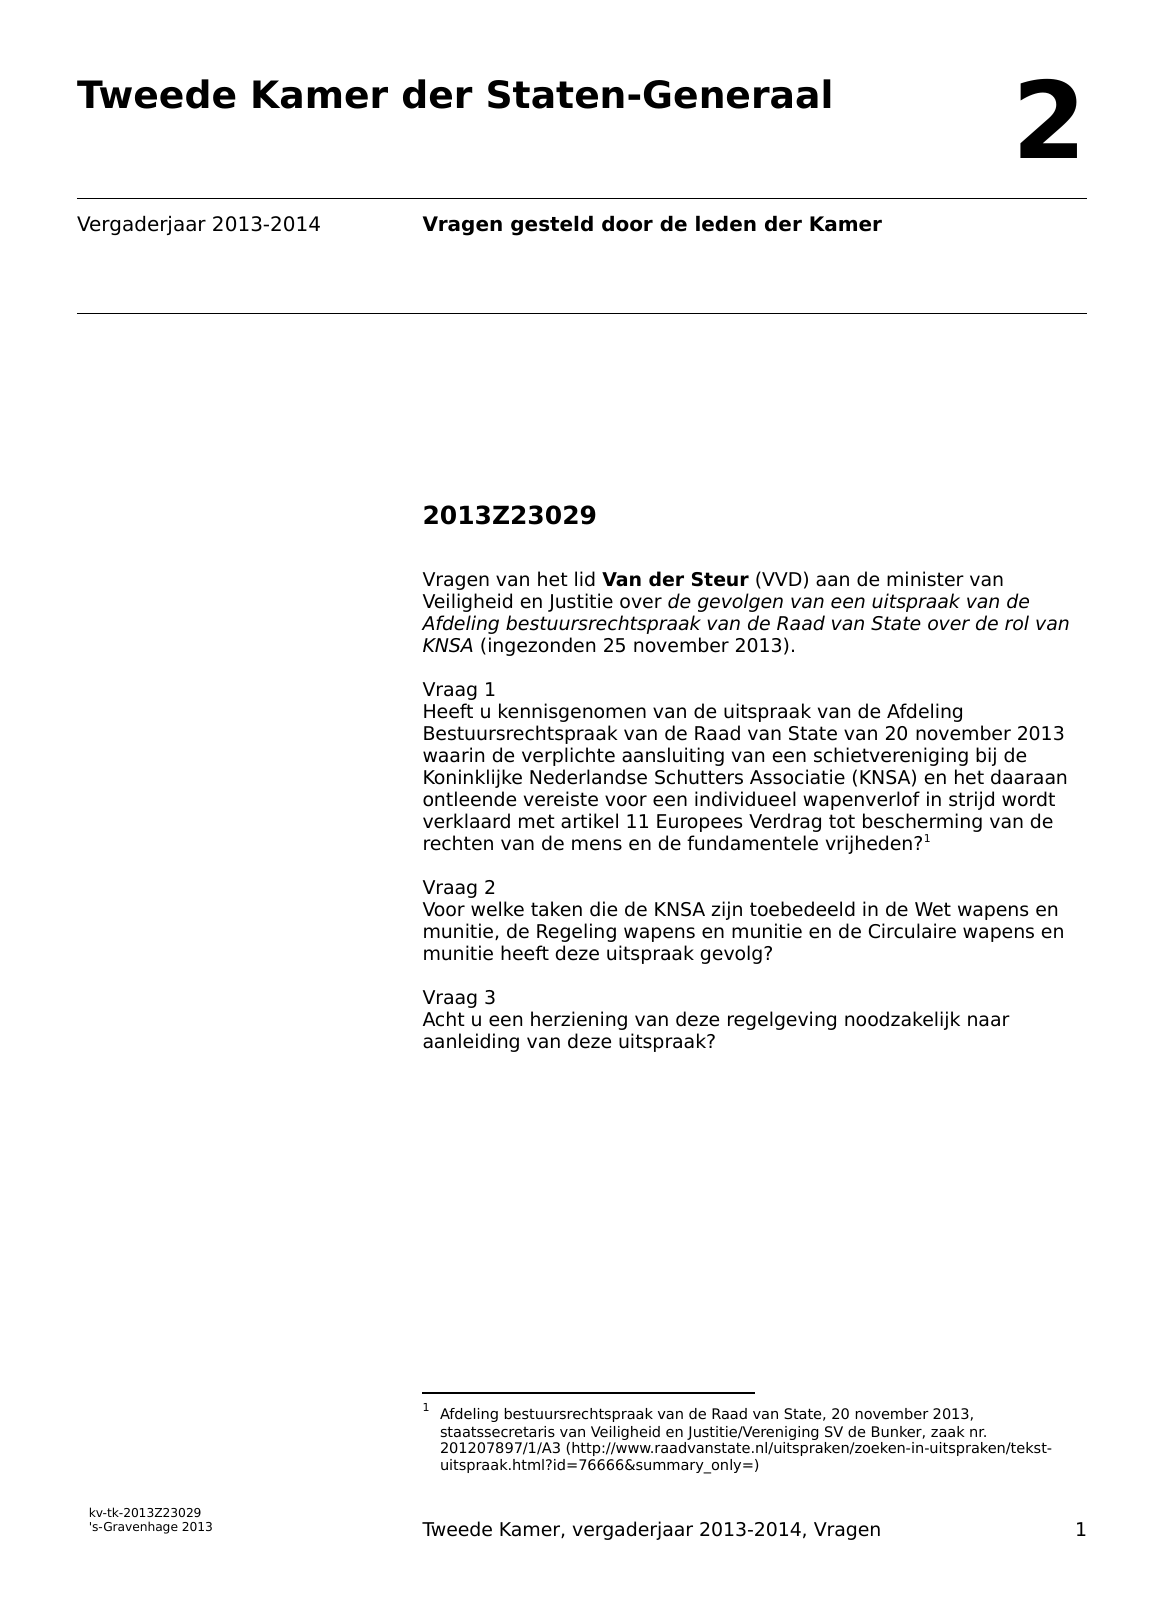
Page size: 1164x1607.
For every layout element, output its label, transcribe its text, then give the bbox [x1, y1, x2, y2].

text Vragen van het lid Van der Steur (VVD) aan de minister van Veiligheid en Justitie over de gevolgen van een uitspraak van de Afdeling bestuursrechtspraak van de Raad van State over de rol van KNSA (ingezonden 25 november 2013). [422, 569, 1087, 657]
text Vraag 3 [422, 987, 1087, 1009]
table_cell Vragen gesteld door de leden der Kamer [422, 199, 1087, 313]
text Heeft u kennisgenomen van de uitspraak van de Afdeling Bestuursrechtspraak van de Raad van State van 20 november 2013 waarin de verplichte aansluiting van een schietvereniging bij de Koninklijke Nederlandse Schutters Associatie (KNSA) en het daaraan ontleende vereiste voor een individueel wapenverlof in strijd wordt verklaard met artikel 11 Europees Verdrag tot bescherming van de rechten van de mens en de fundamentele vrijheden? [422, 701, 1087, 855]
text 's-Gravenhage 2013 [88, 1520, 323, 1534]
text Afdeling bestuursrechtspraak van de Raad van State, 20 november 2013, staatssecretaris van Veiligheid en Justitie/Vereniging SV de Bunker, zaak nr. 201207897/1/A3 (http://www.raadvanstate.nl/uitspraken/zoeken-in-uitspraken/tekst-uitspraak.html?id=76666&summary_only=) [422, 1402, 1087, 1474]
table_header Tweede Kamer der Staten-Generaal [77, 59, 886, 198]
text 2013Z23029 [422, 501, 1087, 531]
table_cell Vergaderjaar 2013-2014 [77, 199, 422, 313]
text Acht u een herziening van deze regelgeving noodzakelijk naar aanleiding van deze uitspraak? [422, 1009, 1087, 1053]
text kv-tk-2013Z23029 [88, 1506, 323, 1520]
text Voor welke taken die de KNSA zijn toebedeeld in de Wet wapens en munitie, de Regeling wapens en munitie en de Circulaire wapens en munitie heeft deze uitspraak gevolg? [422, 899, 1087, 965]
table_header 2 [886, 59, 1087, 198]
text Vraag 1 [422, 679, 1087, 701]
text Vraag 2 [422, 877, 1087, 899]
